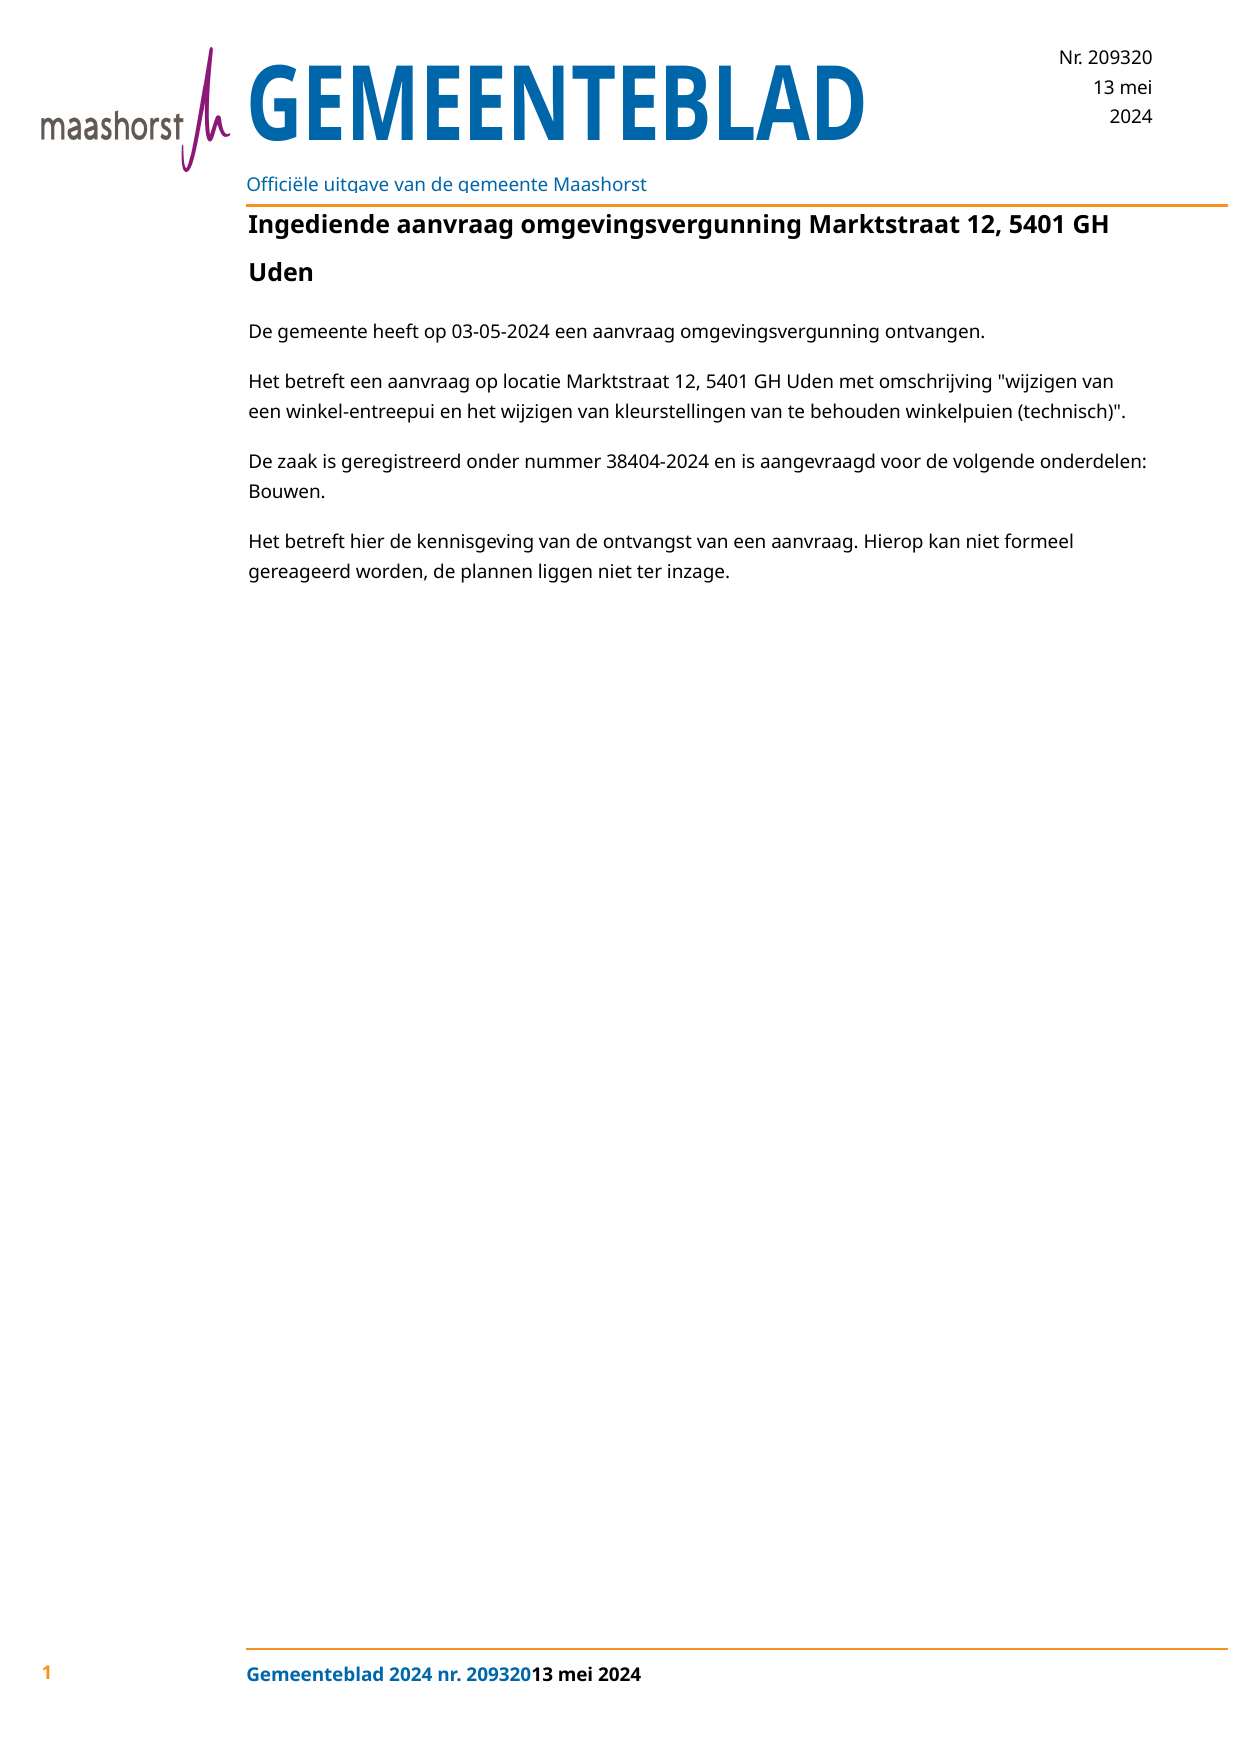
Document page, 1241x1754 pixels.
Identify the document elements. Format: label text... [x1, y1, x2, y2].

text Het betreft hier de kennisgeving van de ontvangst van een aanvraag. Hierop kan niet formeel gereageerd worden, de plannen liggen niet ter inzage. [248, 528, 1152, 584]
picture [41, 47, 231, 172]
text Ingediende aanvraag omgevingsvergunning Marktstraat 12, 5401 GH Uden [248, 207, 1152, 288]
text De zaak is geregistreerd onder nummer 38404-2024 en is aangevraagd voor de volgende onderdelen: Bouwen. [248, 448, 1152, 504]
text Het betreft een aanvraag op locatie Marktstraat 12, 5401 GH Uden met omschrijving "wijzigen van een winkel-entreepui en het wijzigen van kleurstellingen van te behouden winkelpuien (technisch)". [248, 368, 1152, 424]
text De gemeente heeft op 03-05-2024 een aanvraag omgevingsvergunning ontvangen. [248, 318, 1152, 344]
